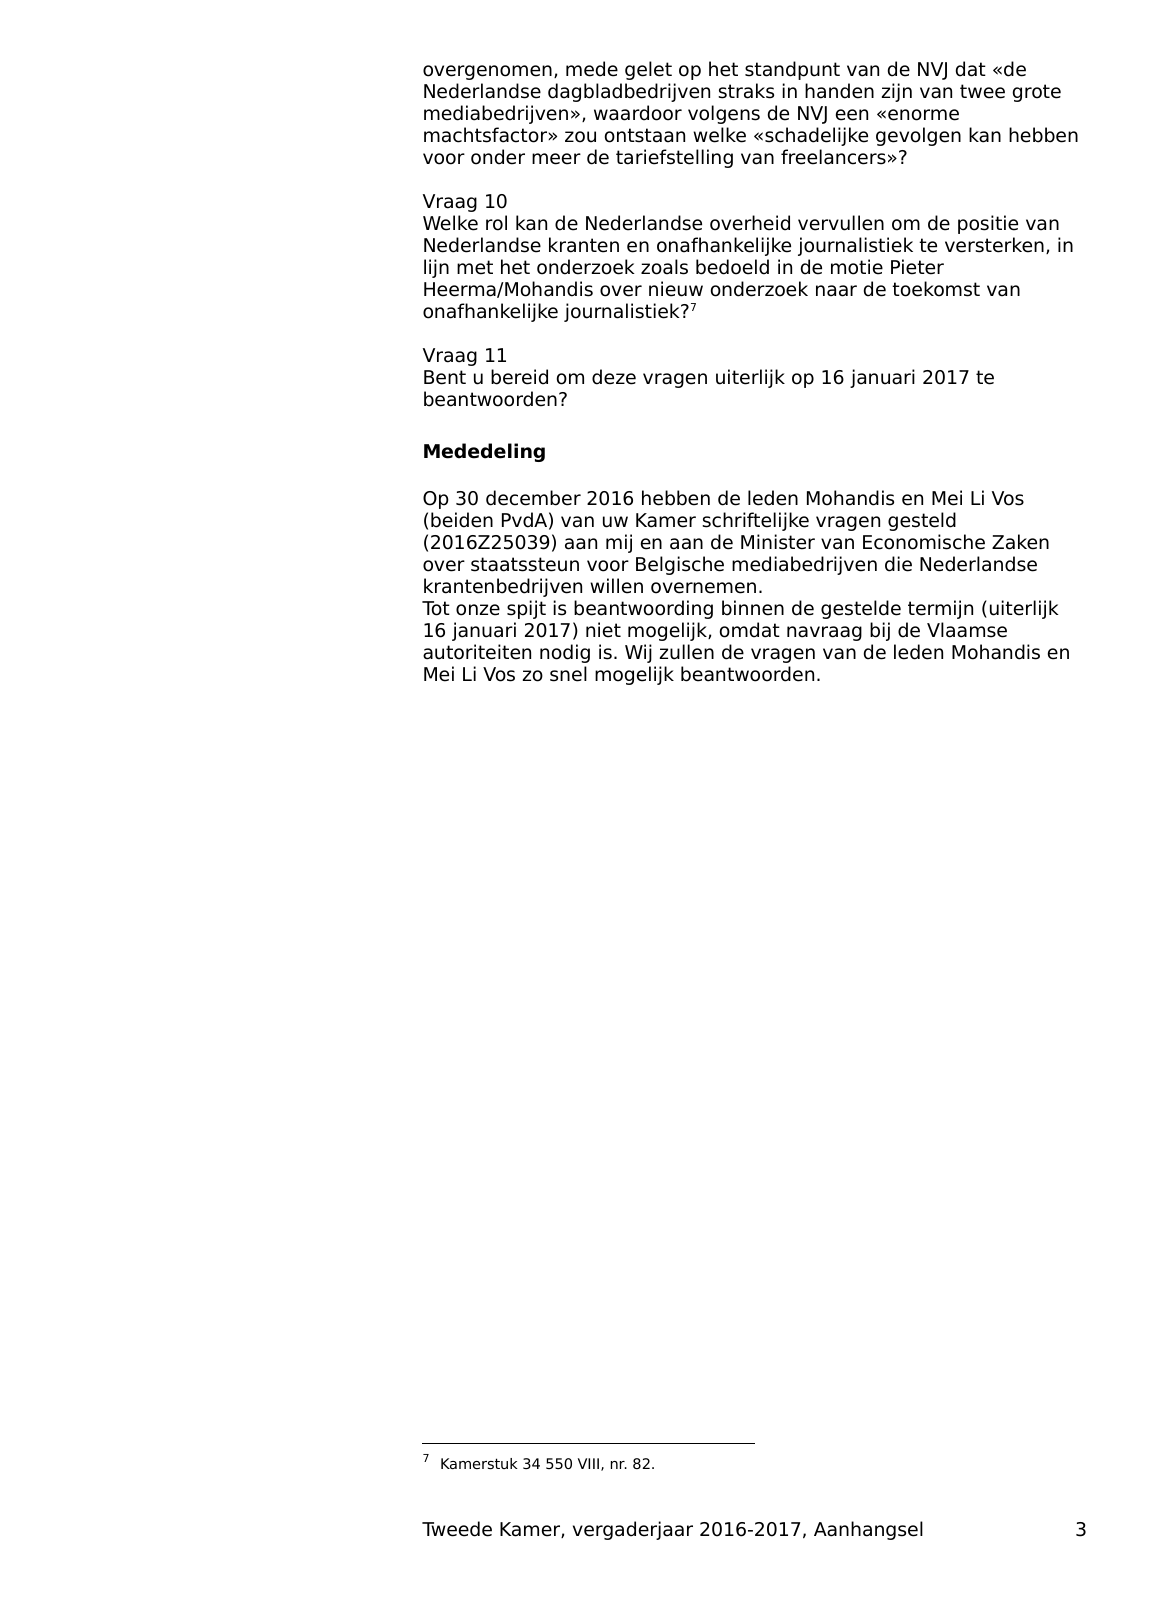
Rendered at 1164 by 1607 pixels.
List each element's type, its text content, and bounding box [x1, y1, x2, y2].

text Op 30 december 2016 hebben de leden Mohandis en Mei Li Vos (beiden PvdA) van uw Kamer schriftelijke vragen gesteld (2016Z25039) aan mij en aan de Minister van Economische Zaken over staatssteun voor Belgische mediabedrijven die Nederlandse krantenbedrijven willen overnemen. [422, 488, 1087, 598]
subtitle Mededeling [422, 441, 1087, 463]
text Vraag 10 [422, 191, 1087, 213]
text Vraag 11 [422, 345, 1087, 367]
text Welke rol kan de Nederlandse overheid vervullen om de positie van Nederlandse kranten en onafhankelijke journalistiek te versterken, in lijn met het onderzoek zoals bedoeld in de motie Pieter Heerma/Mohandis over nieuw onderzoek naar de toekomst van onafhankelijke journalistiek? [422, 213, 1087, 323]
text Bent u bereid om deze vragen uiterlijk op 16 januari 2017 te beantwoorden? [422, 367, 1087, 411]
text Tot onze spijt is beantwoording binnen de gestelde termijn (uiterlijk 16 januari 2017) niet mogelijk, omdat navraag bij de Vlaamse autoriteiten nodig is. Wij zullen de vragen van de leden Mohandis en Mei Li Vos zo snel mogelijk beantwoorden. [422, 598, 1087, 686]
text overgenomen, mede gelet op het standpunt van de NVJ dat «de Nederlandse dagbladbedrijven straks in handen zijn van twee grote mediabedrijven», waardoor volgens de NVJ een «enorme machtsfactor» zou ontstaan welke «schadelijke gevolgen kan hebben voor onder meer de tariefstelling van freelancers»? [422, 59, 1087, 169]
text Kamerstuk 34 550 VIII, nr. 82. [422, 1452, 1087, 1474]
